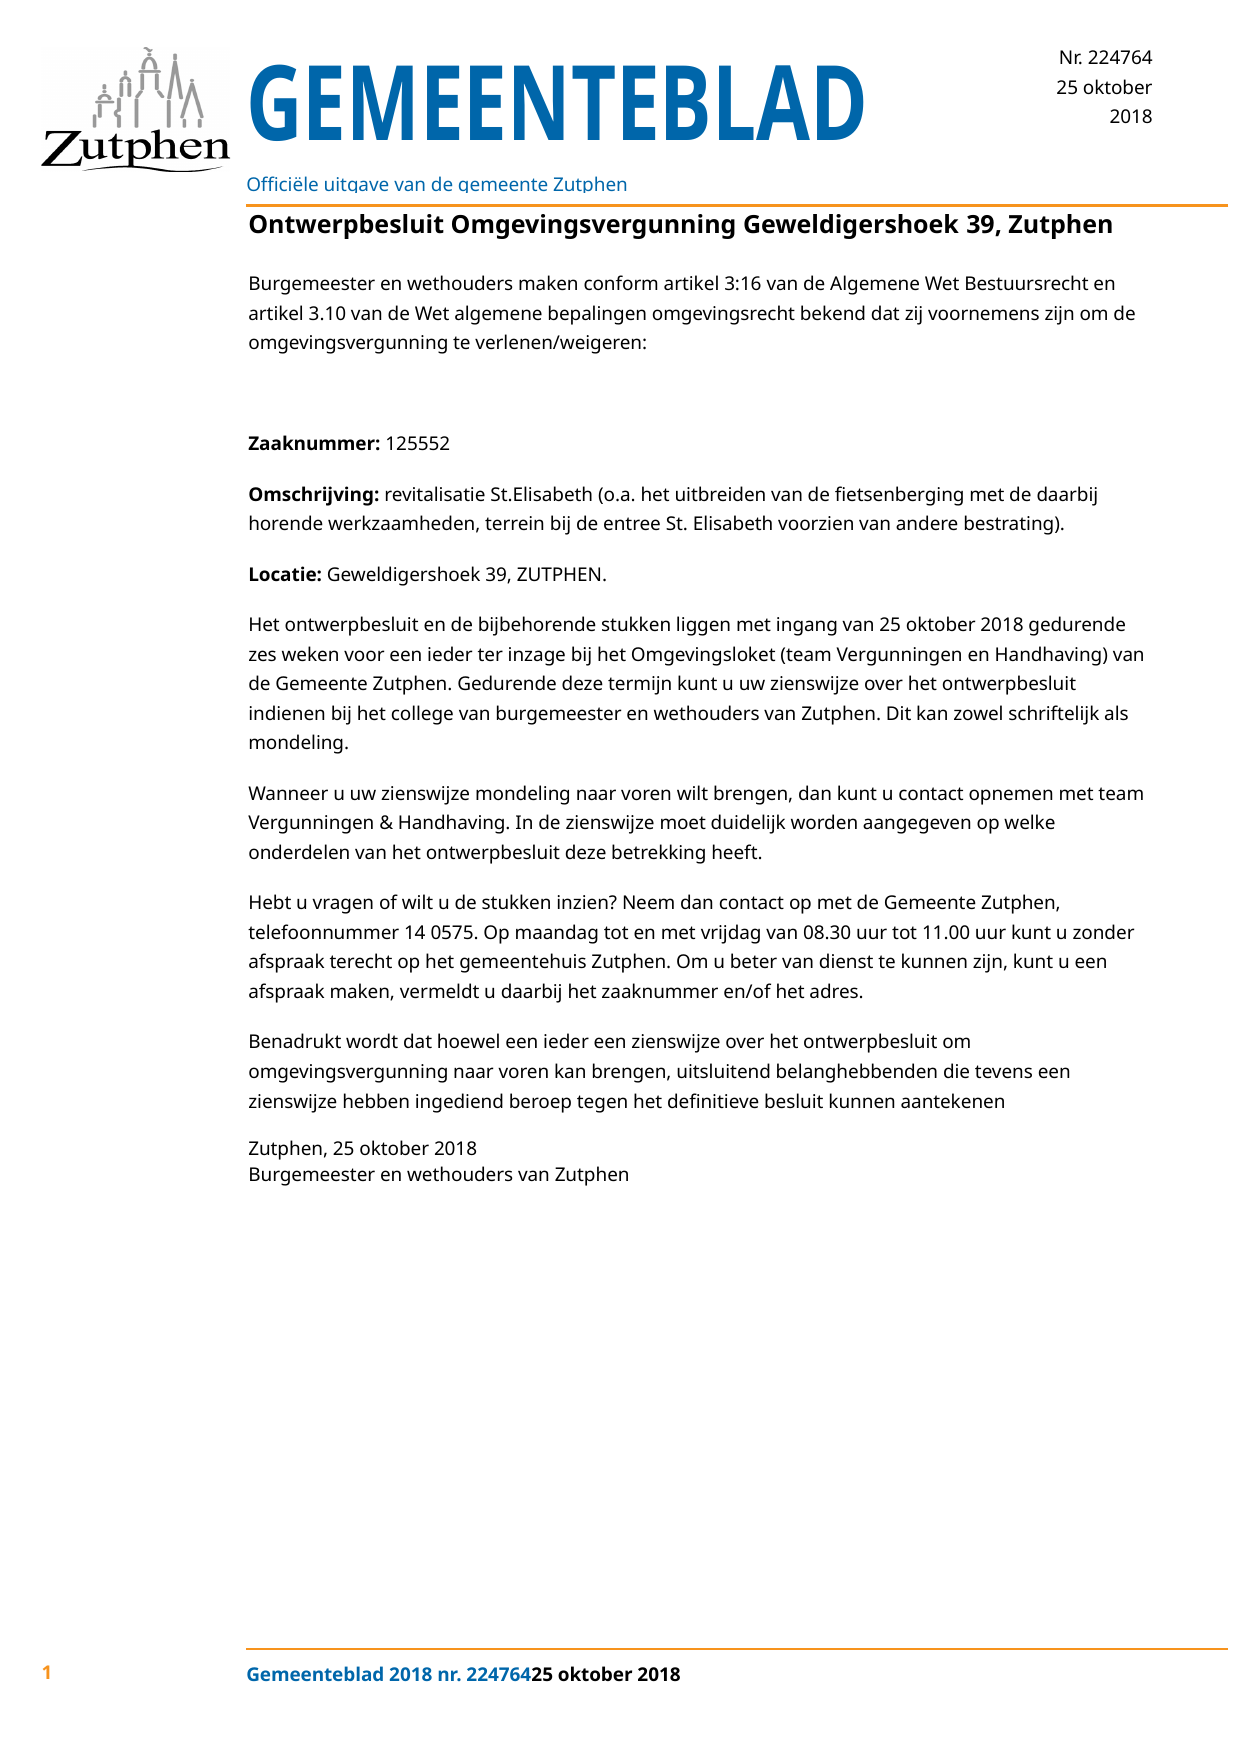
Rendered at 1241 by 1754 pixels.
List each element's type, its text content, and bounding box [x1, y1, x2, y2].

text Omschrijving: revitalisatie St.Elisabeth (o.a. het uitbreiden van de fietsenberging met de daarbij horende werkzaamheden, terrein bij de entree St. Elisabeth voorzien van andere bestrating). [248, 481, 1152, 536]
text Zutphen, 25 oktober 2018 [248, 1136, 1152, 1161]
text Ontwerpbesluit Omgevingsvergunning Geweldigershoek 39, Zutphen [248, 207, 1152, 241]
text Locatie: Geweldigershoek 39, ZUTPHEN. [248, 561, 1152, 586]
text Het ontwerpbesluit en de bijbehorende stukken liggen met ingang van 25 oktober 2018 gedurende zes weken voor een ieder ter inzage bij het Omgevingsloket (team Vergunningen en Handhaving) van de Gemeente Zutphen. Gedurende deze termijn kunt u uw zienswijze over het ontwerpbesluit indienen bij het college van burgemeester en wethouders van Zutphen. Dit kan zowel schriftelijk als mondeling. [248, 611, 1152, 755]
text Burgemeester en wethouders van Zutphen [248, 1161, 1152, 1187]
text Wanneer u uw zienswijze mondeling naar voren wilt brengen, dan kunt u contact opnemen met team Vergunningen & Handhaving. In de zienswijze moet duidelijk worden aangegeven op welke onderdelen van het ontwerpbesluit deze betrekking heeft. [248, 780, 1152, 865]
text Benadrukt wordt dat hoewel een ieder een zienswijze over het ontwerpbesluit om omgevingsvergunning naar voren kan brengen, uitsluitend belanghebbenden die tevens een zienswijze hebben ingediend beroep tegen het definitieve besluit kunnen aantekenen [248, 1029, 1152, 1113]
text Burgemeester en wethouders maken conform artikel 3:16 van de Algemene Wet Bestuursrecht en artikel 3.10 van de Wet algemene bepalingen omgevingsrecht bekend dat zij voornemens zijn om de omgevingsvergunning te verlenen/weigeren: [248, 270, 1152, 355]
text Hebt u vragen of wilt u de stukken inzien? Neem dan contact op met de Gemeente Zutphen, telefoonnummer 14 0575. Op maandag tot en met vrijdag van 08.30 uur tot 11.00 uur kunt u zonder afspraak terecht op het gemeentehuis Zutphen. Om u beter van dienst te kunnen zijn, kunt u een afspraak maken, vermeldt u daarbij het zaaknummer en/of het adres. [248, 889, 1152, 1004]
text Zaaknummer: 125552 [248, 430, 1152, 456]
picture [41, 47, 231, 172]
